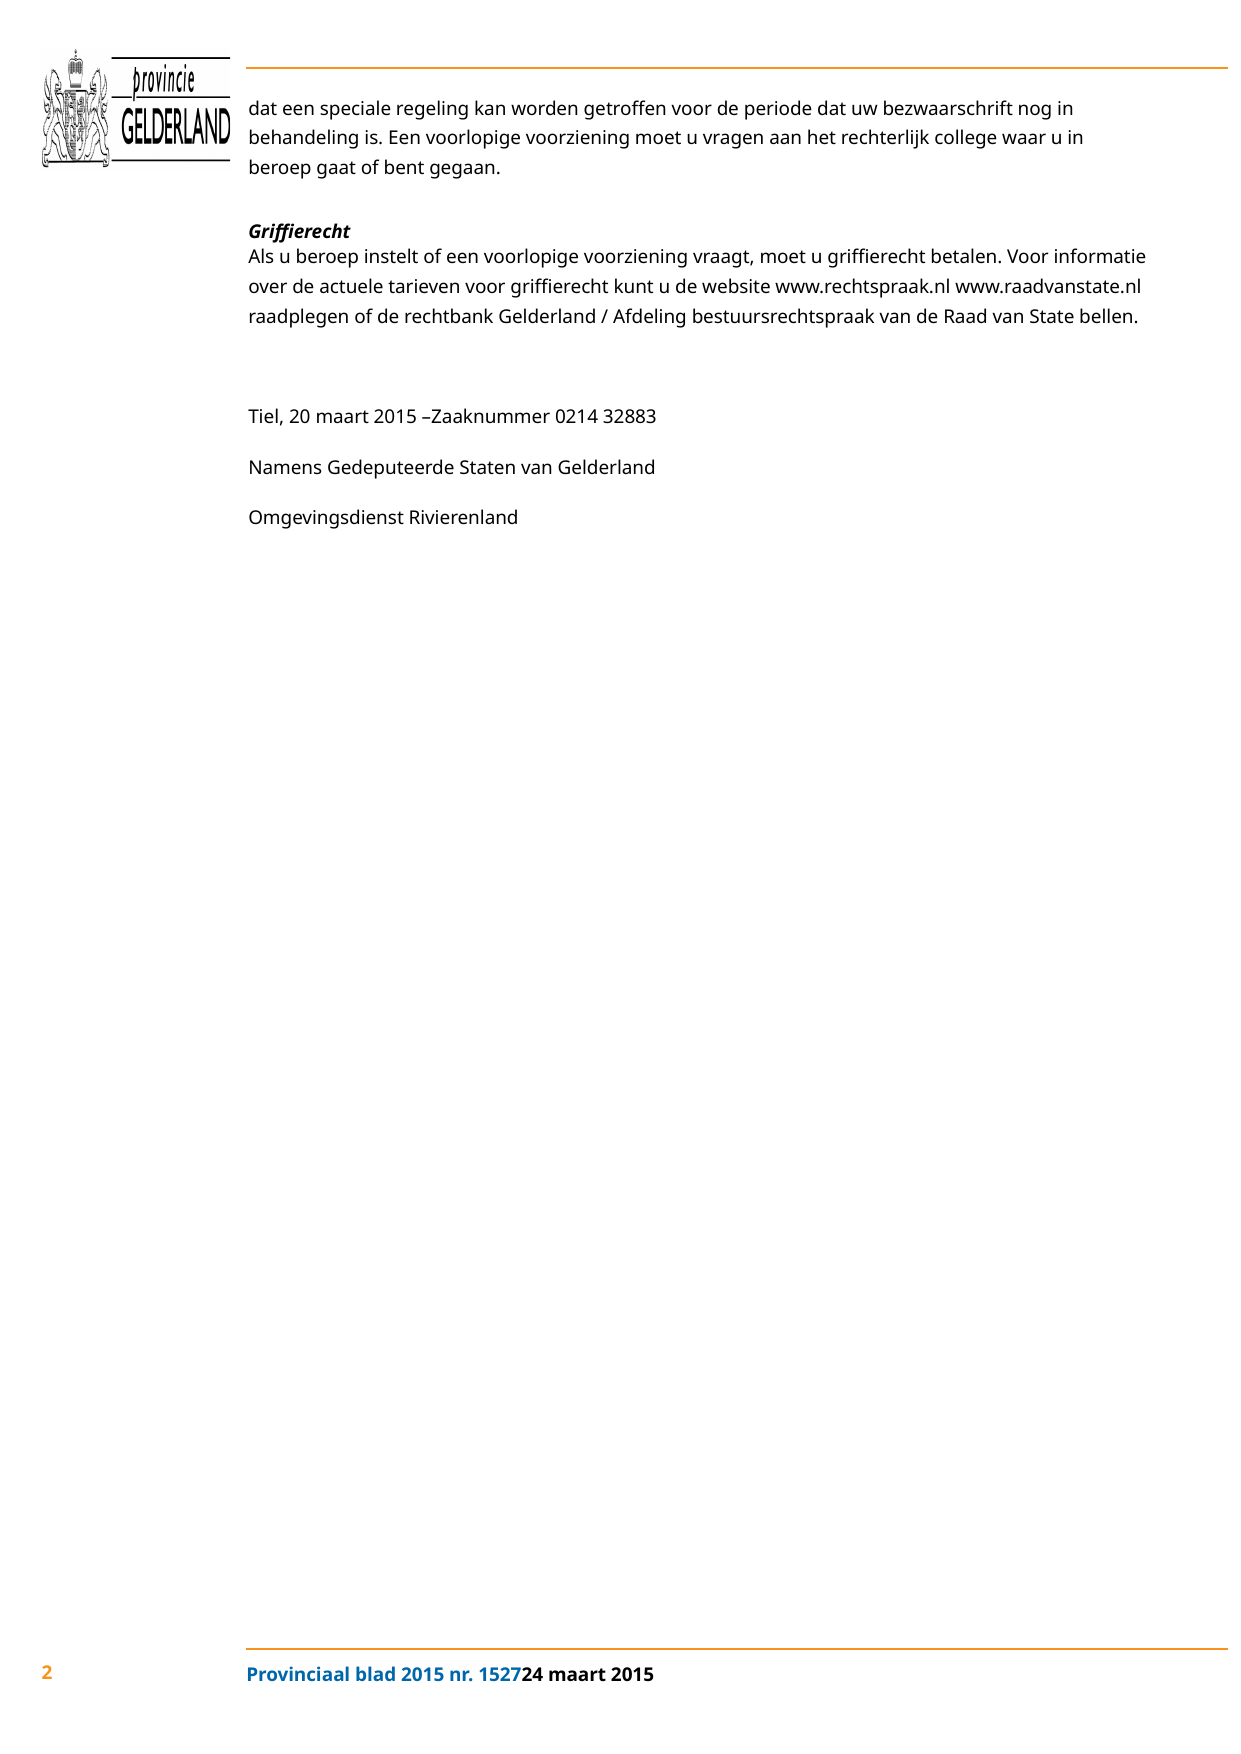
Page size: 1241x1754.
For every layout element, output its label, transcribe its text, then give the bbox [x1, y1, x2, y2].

text Griffierecht [248, 218, 1152, 244]
text dat een speciale regeling kan worden getroffen voor de periode dat uw bezwaarschrift nog in behandeling is. Een voorlopige voorziening moet u vragen aan het rechterlijk college waar u in beroep gaat of bent gegaan. [248, 95, 1152, 180]
text Omgevingsdienst Rivierenland [248, 504, 1152, 530]
picture [41, 47, 231, 172]
text Als u beroep instelt of een voorlopige voorziening vraagt, moet u griffierecht betalen. Voor informatie over de actuele tarieven voor griffierecht kunt u de website www.rechtspraak.nl www.raadvanstate.nl raadplegen of de rechtbank Gelderland / Afdeling bestuursrechtspraak van de Raad van State bellen. [248, 244, 1152, 328]
text Namens Gedeputeerde Staten van Gelderland [248, 454, 1152, 480]
text Tiel, 20 maart 2015 –Zaaknummer 0214 32883 [248, 404, 1152, 429]
